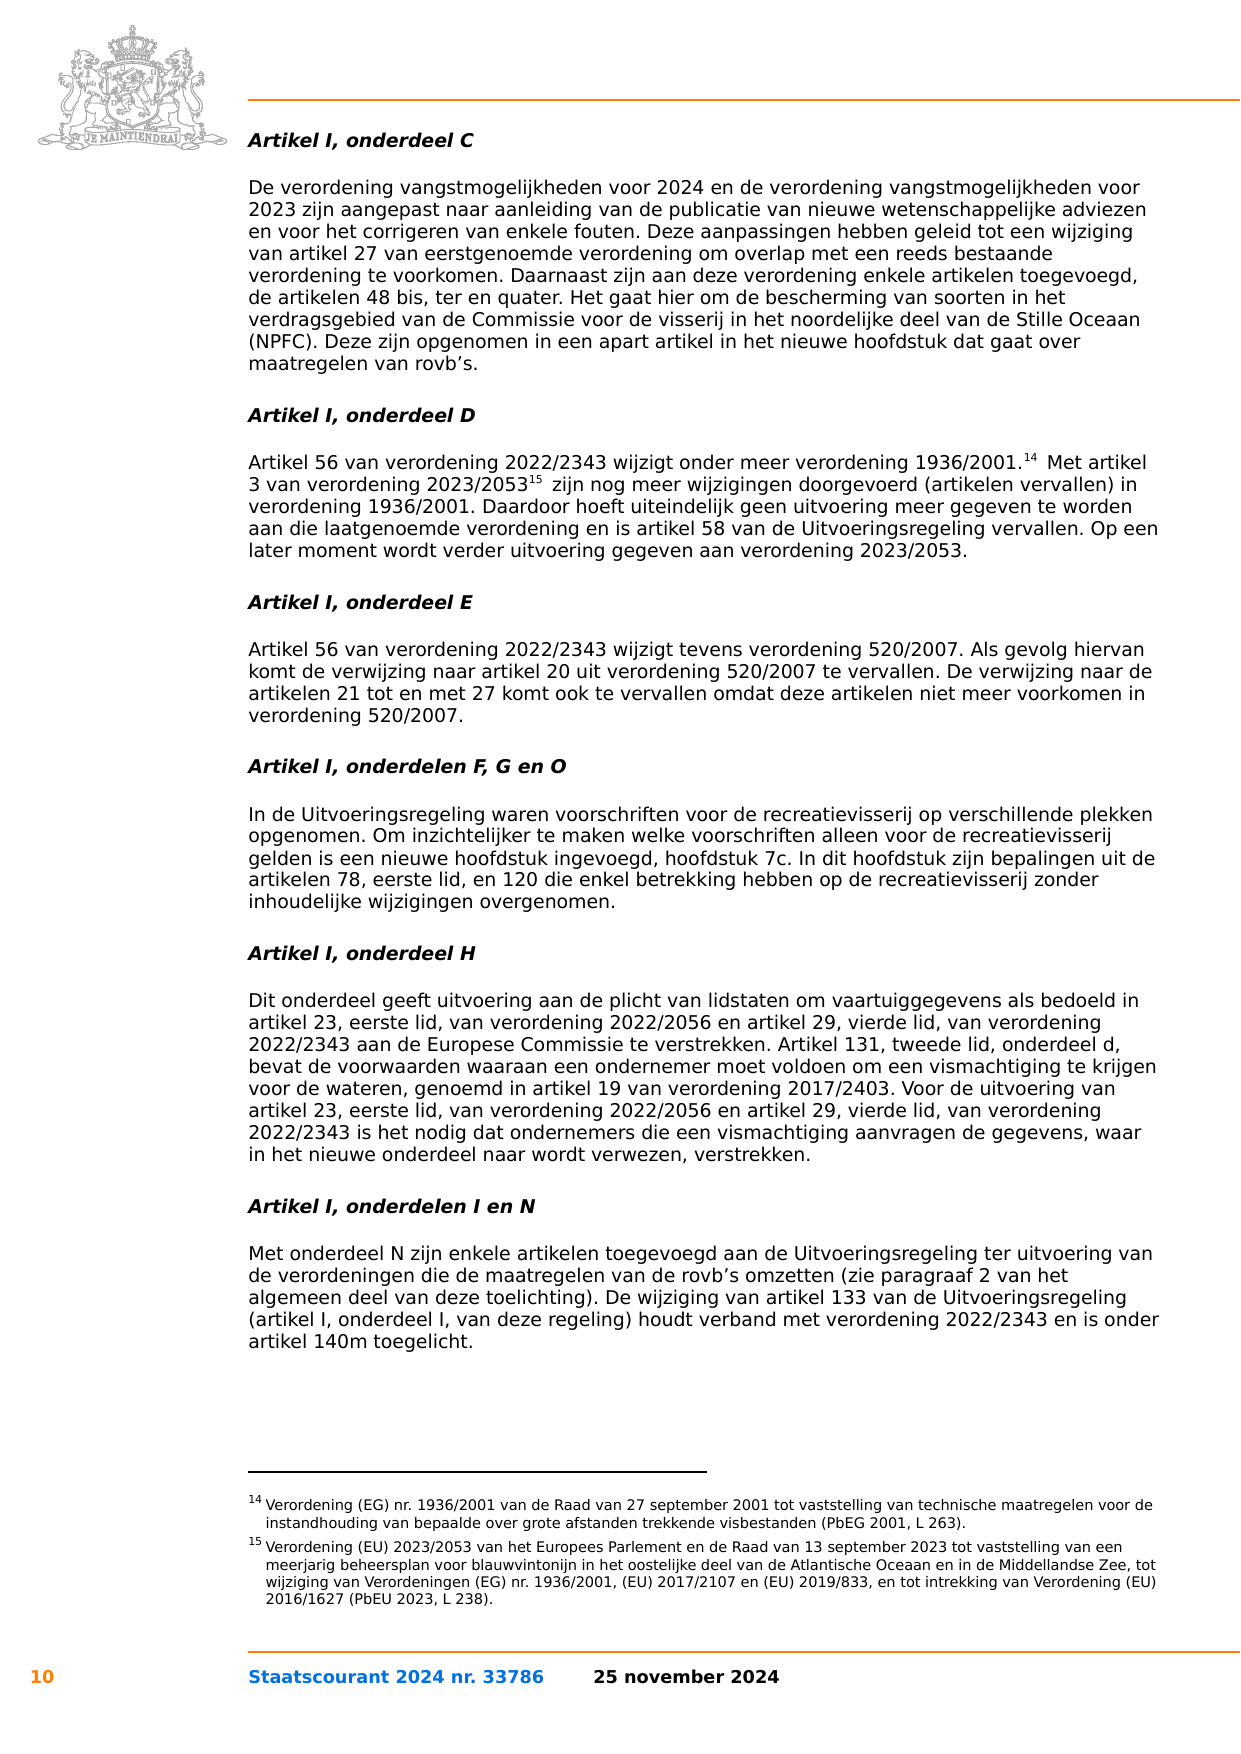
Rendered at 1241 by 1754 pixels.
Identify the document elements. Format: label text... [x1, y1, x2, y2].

subtitle Artikel I, onderdelen F, G en O [248, 756, 1163, 778]
subtitle Artikel I, onderdelen I en N [248, 1196, 1163, 1218]
text Dit onderdeel geeft uitvoering aan de plicht van lidstaten om vaartuiggegevens als bedoeld in artikel 23, eerste lid, van verordening 2022/2056 en artikel 29, vierde lid, van verordening 2022/2343 aan de Europese Commissie te verstrekken. Artikel 131, tweede lid, onderdeel d, bevat de voorwaarden waaraan een ondernemer moet voldoen om een vismachtiging te krijgen voor de wateren, genoemd in artikel 19 van verordening 2017/2403. Voor de uitvoering van artikel 23, eerste lid, van verordening 2022/2056 en artikel 29, vierde lid, van verordening 2022/2343 is het nodig dat ondernemers die een vismachtiging aanvragen de gegevens, waar in het nieuwe onderdeel naar wordt verwezen, verstrekken. [248, 990, 1163, 1166]
text In de Uitvoeringsregeling waren voorschriften voor de recreatievisserij op verschillende plekken opgenomen. Om inzichtelijker te maken welke voorschriften alleen voor de recreatievisserij gelden is een nieuwe hoofdstuk ingevoegd, hoofdstuk 7c. In dit hoofdstuk zijn bepalingen uit de artikelen 78, eerste lid, en 120 die enkel betrekking hebben op de recreatievisserij zonder inhoudelijke wijzigingen overgenomen. [248, 803, 1163, 913]
text Verordening (EG) nr. 1936/2001 van de Raad van 27 september 2001 tot vaststelling van technische maatregelen voor de instandhouding van bepaalde over grote afstanden trekkende visbestanden (PbEG 2001, L 263). [248, 1493, 1163, 1532]
text De verordening vangstmogelijkheden voor 2024 en de verordening vangstmogelijkheden voor 2023 zijn aangepast naar aanleiding van de publicatie van nieuwe wetenschappelijke adviezen en voor het corrigeren van enkele fouten. Deze aanpassingen hebben geleid tot een wijziging van artikel 27 van eerstgenoemde verordening om overlap met een reeds bestaande verordening te voorkomen. Daarnaast zijn aan deze verordening enkele artikelen toegevoegd, de artikelen 48 bis, ter en quater. Het gaat hier om de bescherming van soorten in het verdragsgebied van de Commissie voor de visserij in het noordelijke deel van de Stille Oceaan (NPFC). Deze zijn opgenomen in een apart artikel in het nieuwe hoofdstuk dat gaat over maatregelen van rovb’s. [248, 177, 1163, 375]
picture [38, 25, 227, 150]
text Verordening (EU) 2023/2053 van het Europees Parlement en de Raad van 13 september 2023 tot vaststelling van een meerjarig beheersplan voor blauwvintonijn in het oostelijke deel van de Atlantische Oceaan en in de Middellandse Zee, tot wijziging van Verordeningen (EG) nr. 1936/2001, (EU) 2017/2107 en (EU) 2019/833, en tot intrekking van Verordening (EU) 2016/1627 (PbEU 2023, L 238). [248, 1535, 1163, 1608]
subtitle Artikel I, onderdeel E [248, 592, 1163, 613]
text Artikel 56 van verordening 2022/2343 wijzigt tevens verordening 520/2007. Als gevolg hiervan komt de verwijzing naar artikel 20 uit verordening 520/2007 te vervallen. De verwijzing naar de artikelen 21 tot en met 27 komt ook te vervallen omdat deze artikelen niet meer voorkomen in verordening 520/2007. [248, 638, 1163, 726]
subtitle Artikel I, onderdeel H [248, 943, 1163, 965]
subtitle Artikel I, onderdeel D [248, 405, 1163, 427]
text Met onderdeel N zijn enkele artikelen toegevoegd aan de Uitvoeringsregeling ter uitvoering van de verordeningen die de maatregelen van de rovb’s omzetten (zie paragraaf 2 van het algemeen deel van deze toelichting). De wijziging van artikel 133 van de Uitvoeringsregeling (artikel I, onderdeel I, van deze regeling) houdt verband met verordening 2022/2343 en is onder artikel 140m toegelicht. [248, 1243, 1163, 1353]
text Artikel 56 van verordening 2022/2343 wijzigt onder meer verordening 1936/2001. Met artikel 3 van verordening 2023/2053 zijn nog meer wijzigingen doorgevoerd (artikelen vervallen) in verordening 1936/2001. Daardoor hoeft uiteindelijk geen uitvoering meer gegeven te worden aan die laatgenoemde verordening en is artikel 58 van de Uitvoeringsregeling vervallen. Op een later moment wordt verder uitvoering gegeven aan verordening 2023/2053. [248, 452, 1163, 562]
subtitle Artikel I, onderdeel C [248, 130, 1163, 152]
